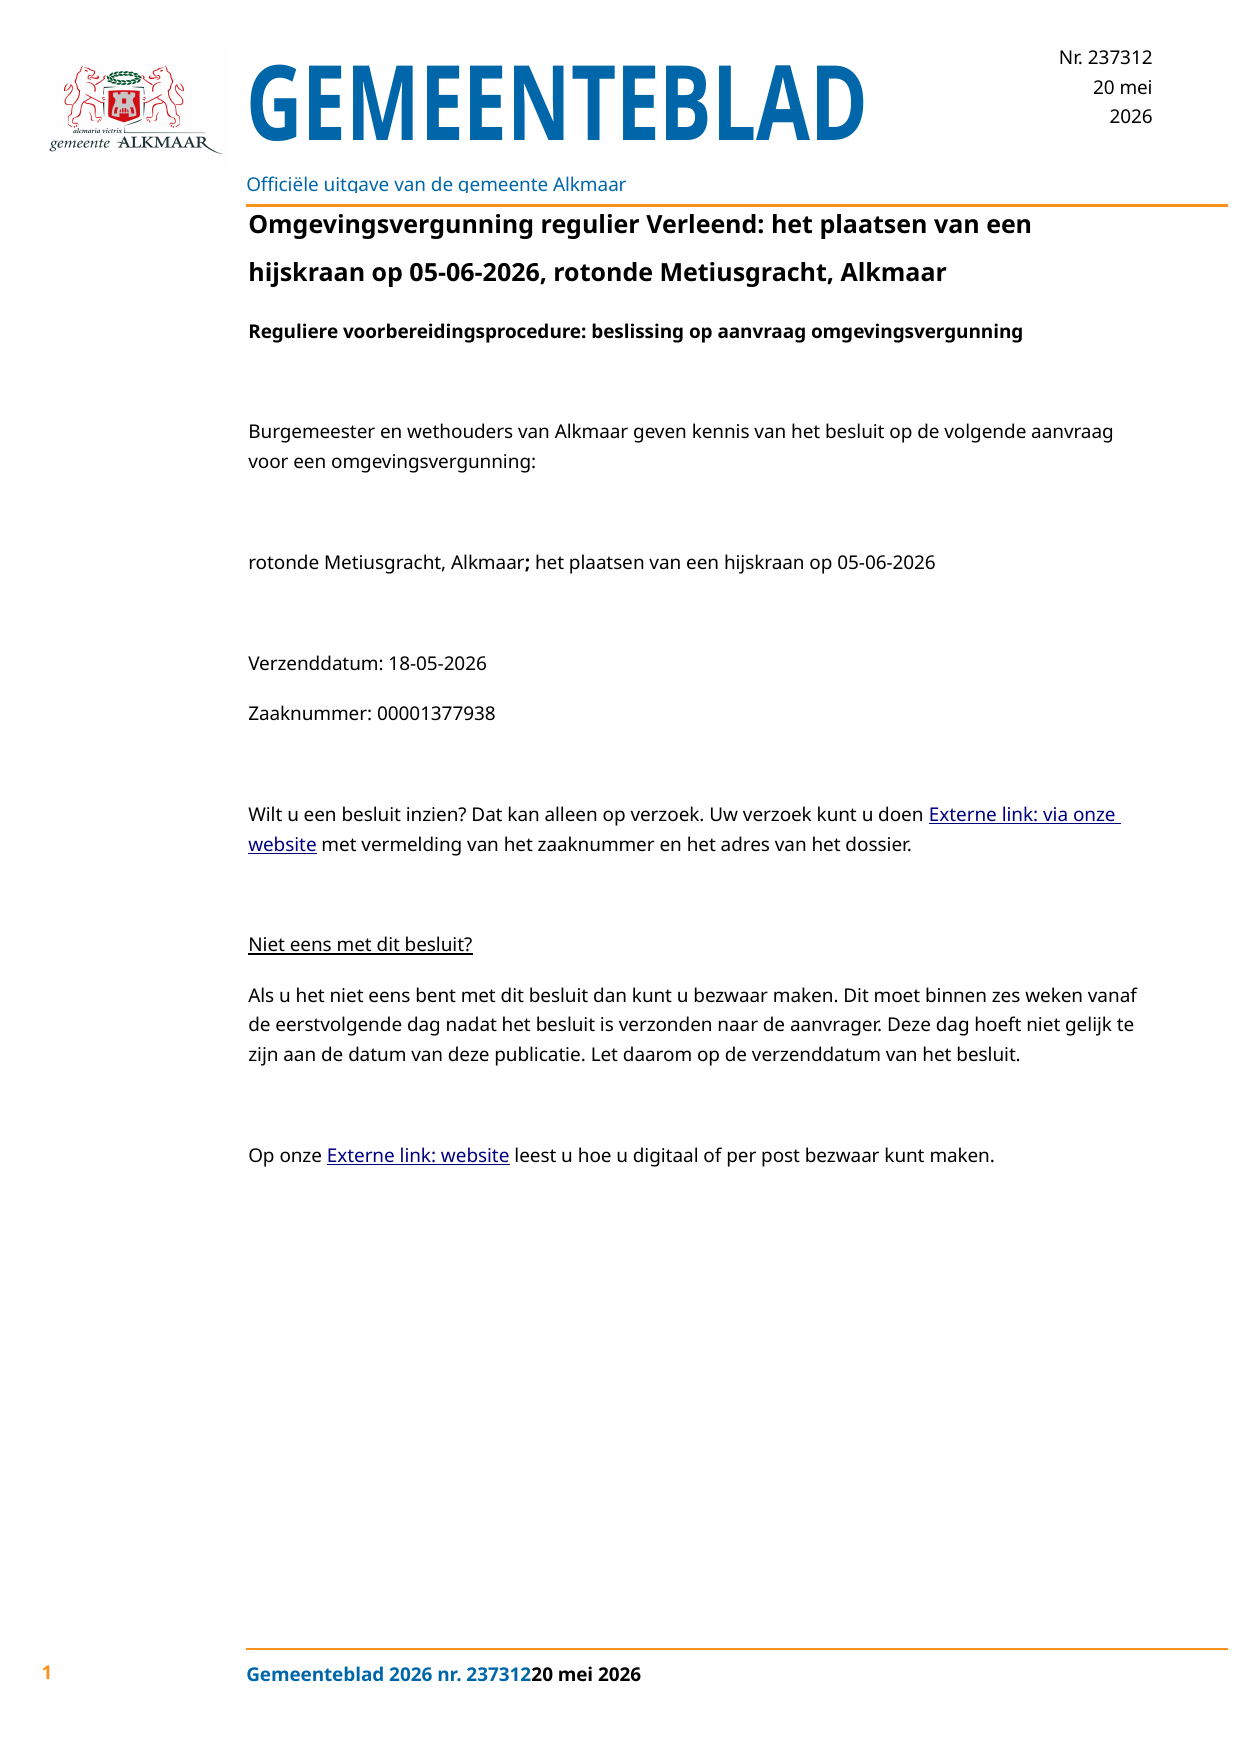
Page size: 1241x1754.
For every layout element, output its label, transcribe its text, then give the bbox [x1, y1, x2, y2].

text Zaaknummer: 00001377938 [248, 700, 1152, 726]
text Reguliere voorbereidingsprocedure: beslissing op aanvraag omgevingsvergunning [248, 318, 1152, 344]
text Wilt u een besluit inzien? Dat kan alleen op verzoek. Uw verzoek kunt u doen Externe link: via onze website met vermelding van het zaaknummer en het adres van het dossier. [248, 801, 1152, 857]
picture [41, 47, 231, 172]
text Omgevingsvergunning regulier Verleend: het plaatsen van een hijskraan op 05-06-2026, rotonde Metiusgracht, Alkmaar [248, 207, 1152, 288]
text Verzenddatum: 18-05-2026 [248, 650, 1152, 676]
text Burgemeester en wethouders van Alkmaar geven kennis van het besluit op de volgende aanvraag voor een omgevingsvergunning: [248, 419, 1152, 474]
text Niet eens met dit besluit? [248, 932, 1152, 957]
text Als u het niet eens bent met dit besluit dan kunt u bezwaar maken. Dit moet binnen zes weken vanaf de eerstvolgende dag nadat het besluit is verzonden naar de aanvrager. Deze dag hoeft niet gelijk te zijn aan de datum van deze publicatie. Let daarom op de verzenddatum van het besluit. [248, 982, 1152, 1067]
text Op onze Externe link: website leest u hoe u digitaal of per post bezwaar kunt maken. [248, 1142, 1152, 1168]
text rotonde Metiusgracht, Alkmaar; het plaatsen van een hijskraan op 05-06-2026 [248, 549, 1152, 575]
